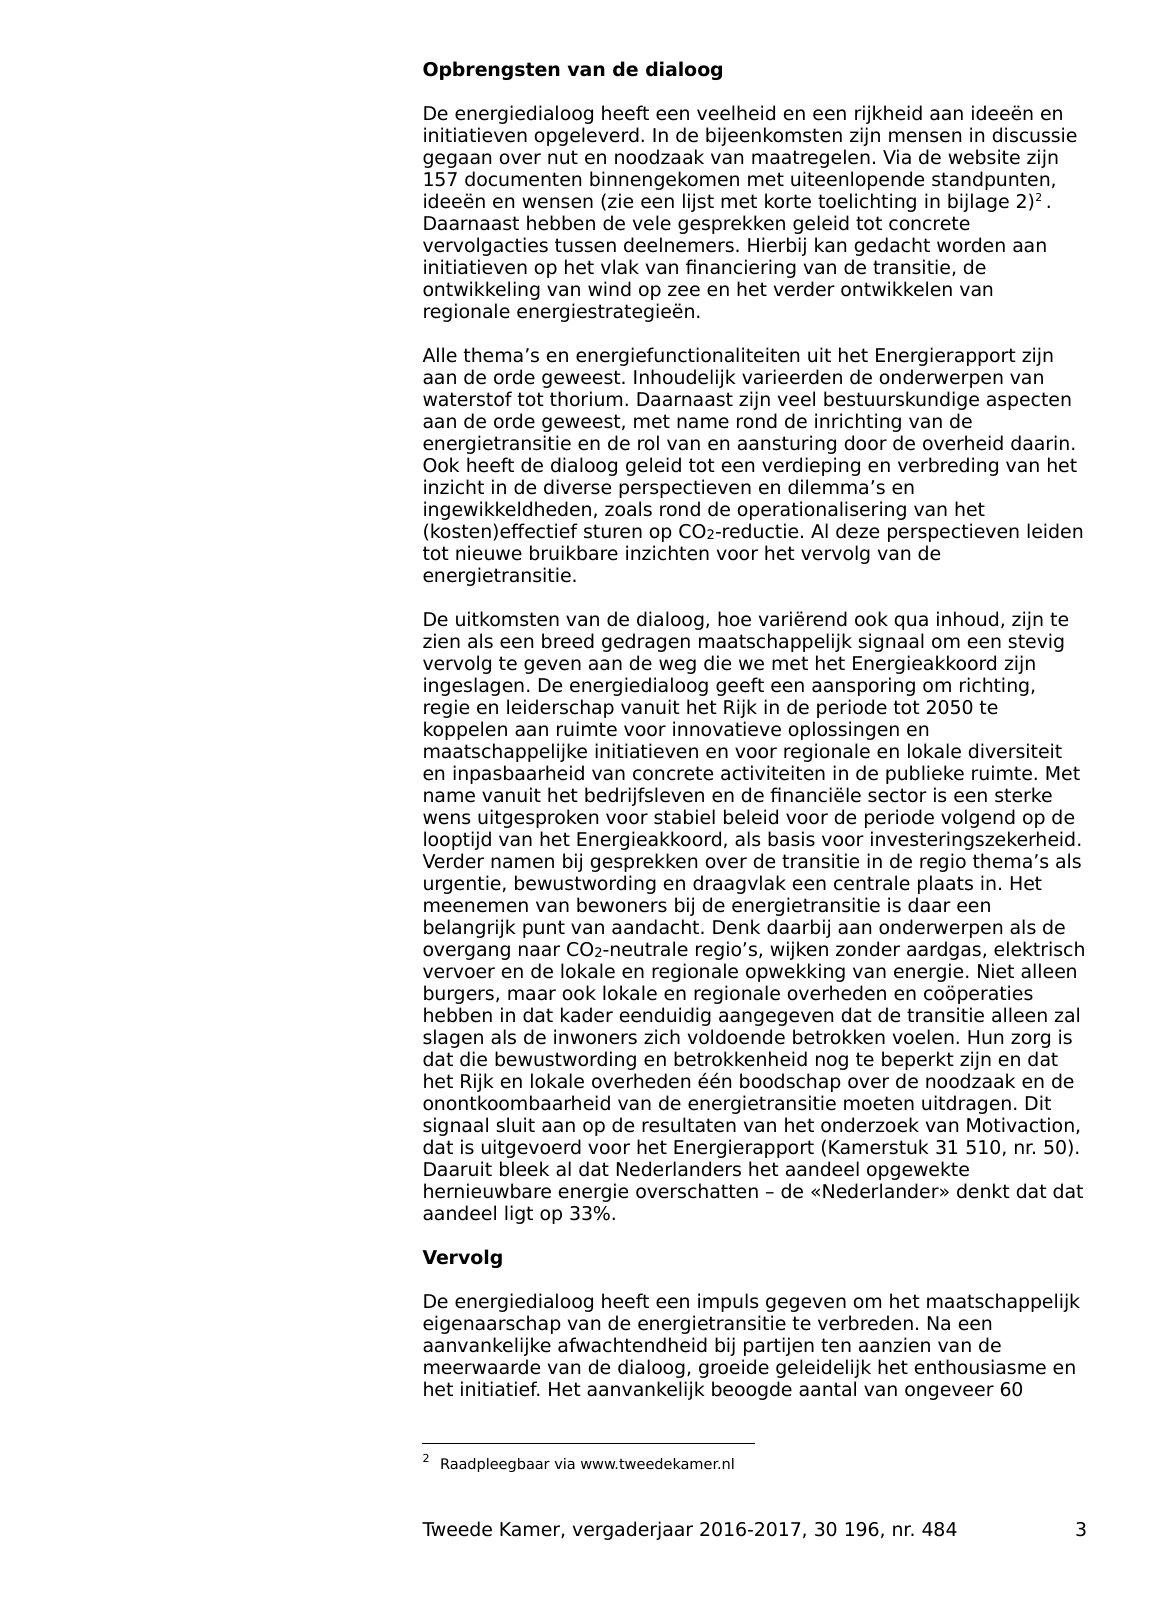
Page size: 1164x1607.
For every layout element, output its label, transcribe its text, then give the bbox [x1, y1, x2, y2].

subtitle Vervolg [422, 1247, 1087, 1269]
subtitle Opbrengsten van de dialoog [422, 59, 1087, 81]
text Alle thema’s en energiefunctionaliteiten uit het Energierapport zijn aan de orde geweest. Inhoudelijk varieerden de onderwerpen van waterstof tot thorium. Daarnaast zijn veel bestuurskundige aspecten aan de orde geweest, met name rond de inrichting van de energietransitie en de rol van en aansturing door de overheid daarin. Ook heeft de dialoog geleid tot een verdieping en verbreding van het inzicht in de diverse perspectieven en dilemma’s en ingewikkeldheden, zoals rond de operationalisering van het (kosten)effectief sturen op CO2-reductie. Al deze perspectieven leiden tot nieuwe bruikbare inzichten voor het vervolg van de energietransitie. [422, 345, 1087, 587]
text De energiedialoog heeft een veelheid en een rijkheid aan ideeën en initiatieven opgeleverd. In de bijeenkomsten zijn mensen in discussie gegaan over nut en noodzaak van maatregelen. Via de website zijn 157 documenten binnengekomen met uiteenlopende standpunten, ideeën en wensen (zie een lijst met korte toelichting in bijlage 2). Daarnaast hebben de vele gesprekken geleid tot concrete vervolgacties tussen deelnemers. Hierbij kan gedacht worden aan initiatieven op het vlak van financiering van de transitie, de ontwikkeling van wind op zee en het verder ontwikkelen van regionale energiestrategieën. [422, 103, 1087, 323]
text De energiedialoog heeft een impuls gegeven om het maatschappelijk eigenaarschap van de energietransitie te verbreden. Na een aanvankelijke afwachtendheid bij partijen ten aanzien van de meerwaarde van de dialoog, groeide geleidelijk het enthousiasme en het initiatief. Het aanvankelijk beoogde aantal van ongeveer 60 [422, 1291, 1087, 1401]
text De uitkomsten van de dialoog, hoe variërend ook qua inhoud, zijn te zien als een breed gedragen maatschappelijk signaal om een stevig vervolg te geven aan de weg die we met het Energieakkoord zijn ingeslagen. De energiedialoog geeft een aansporing om richting, regie en leiderschap vanuit het Rijk in de periode tot 2050 te koppelen aan ruimte voor innovatieve oplossingen en maatschappelijke initiatieven en voor regionale en lokale diversiteit en inpasbaarheid van concrete activiteiten in de publieke ruimte. Met name vanuit het bedrijfsleven en de financiële sector is een sterke wens uitgesproken voor stabiel beleid voor de periode volgend op de looptijd van het Energieakkoord, als basis voor investeringszekerheid. Verder namen bij gesprekken over de transitie in de regio thema’s als urgentie, bewustwording en draagvlak een centrale plaats in. Het meenemen van bewoners bij de energietransitie is daar een belangrijk punt van aandacht. Denk daarbij aan onderwerpen als de overgang naar CO2-neutrale regio’s, wijken zonder aardgas, elektrisch vervoer en de lokale en regionale opwekking van energie. Niet alleen burgers, maar ook lokale en regionale overheden en coöperaties hebben in dat kader eenduidig aangegeven dat de transitie alleen zal slagen als de inwoners zich voldoende betrokken voelen. Hun zorg is dat die bewustwording en betrokkenheid nog te beperkt zijn en dat het Rijk en lokale overheden één boodschap over de noodzaak en de onontkoombaarheid van de energietransitie moeten uitdragen. Dit signaal sluit aan op de resultaten van het onderzoek van Motivaction, dat is uitgevoerd voor het Energierapport (Kamerstuk 31 510, nr. 50). Daaruit bleek al dat Nederlanders het aandeel opgewekte hernieuwbare energie overschatten – de «Nederlander» denkt dat dat aandeel ligt op 33%. [422, 609, 1087, 1224]
text Raadpleegbaar via www.tweedekamer.nl [422, 1452, 1087, 1474]
